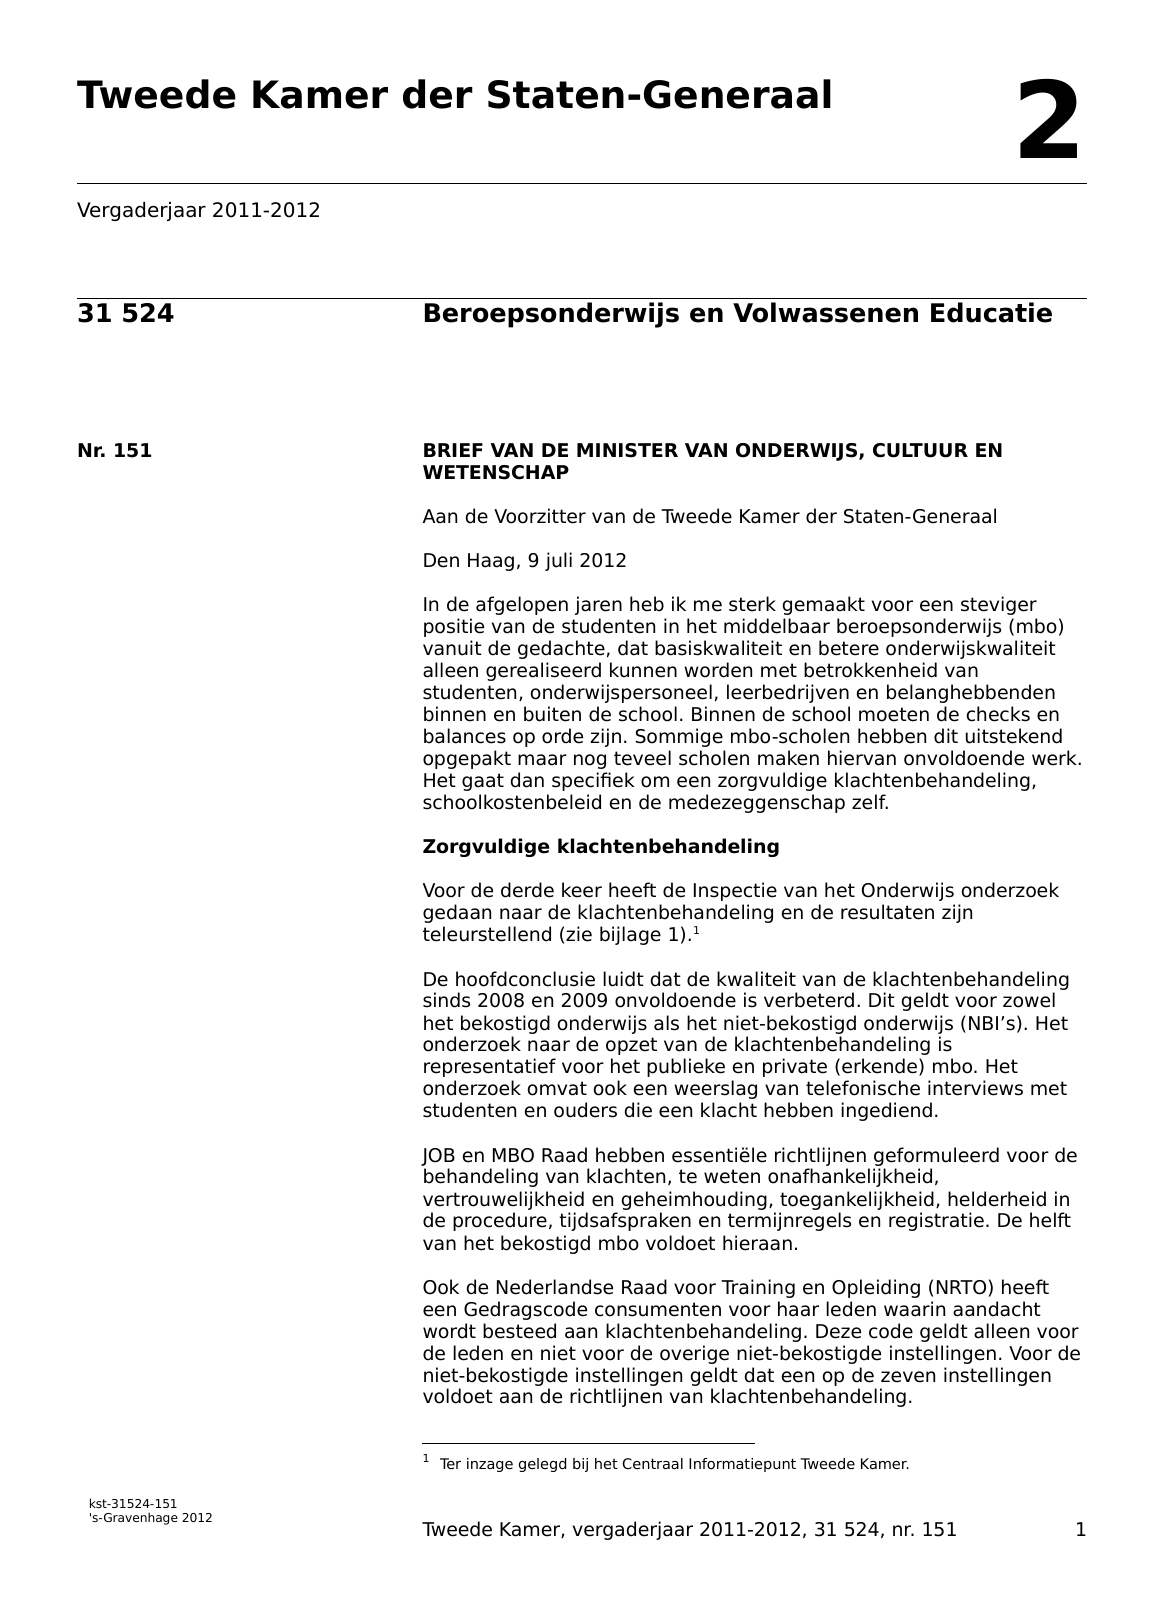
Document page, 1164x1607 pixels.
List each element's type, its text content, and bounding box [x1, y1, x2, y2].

text De hoofdconclusie luidt dat de kwaliteit van de klachtenbehandeling sinds 2008 en 2009 onvoldoende is verbeterd. Dit geldt voor zowel het bekostigd onderwijs als het niet-bekostigd onderwijs (NBI’s). Het onderzoek naar de opzet van de klachtenbehandeling is representatief voor het publieke en private (erkende) mbo. Het onderzoek omvat ook een weerslag van telefonische interviews met studenten en ouders die een klacht hebben ingediend. [422, 968, 1087, 1122]
text Ter inzage gelegd bij het Centraal Informatiepunt Tweede Kamer. [422, 1452, 1087, 1474]
text JOB en MBO Raad hebben essentiële richtlijnen geformuleerd voor de behandeling van klachten, te weten onafhankelijkheid, vertrouwelijkheid en geheimhouding, toegankelijkheid, helderheid in de procedure, tijdsafspraken en termijnregels en registratie. De helft van het bekostigd mbo voldoet hieraan. [422, 1144, 1087, 1254]
text Voor de derde keer heeft de Inspectie van het Onderwijs onderzoek gedaan naar de klachtenbehandeling en de resultaten zijn teleurstellend (zie bijlage 1). [422, 880, 1087, 946]
subtitle Zorgvuldige klachtenbehandeling [422, 836, 1087, 858]
subtitle 31 524 Beroepsonderwijs en Volwassenen Educatie [77, 299, 1087, 329]
text Ook de Nederlandse Raad voor Training en Opleiding (NRTO) heeft een Gedragscode consumenten voor haar leden waarin aandacht wordt besteed aan klachtenbehandeling. Deze code geldt alleen voor de leden en niet voor de overige niet-bekostigde instellingen. Voor de niet-bekostigde instellingen geldt dat een op de zeven instellingen voldoet aan de richtlijnen van klachtenbehandeling. [422, 1277, 1087, 1408]
text kst-31524-151 [88, 1497, 323, 1511]
subtitle Nr. 151 BRIEF VAN DE MINISTER VAN ONDERWIJS, CULTUUR EN WETENSCHAP [77, 440, 1087, 484]
text Aan de Voorzitter van de Tweede Kamer der Staten-Generaal [422, 506, 1087, 528]
table_header Tweede Kamer der Staten-Generaal [77, 59, 886, 183]
text Den Haag, 9 juli 2012 [422, 550, 1087, 572]
table_header 2 [886, 59, 1087, 183]
text In de afgelopen jaren heb ik me sterk gemaakt voor een steviger positie van de studenten in het middelbaar beroepsonderwijs (mbo) vanuit de gedachte, dat basiskwaliteit en betere onderwijskwaliteit alleen gerealiseerd kunnen worden met betrokkenheid van studenten, onderwijspersoneel, leerbedrijven en belanghebbenden binnen en buiten de school. Binnen de school moeten de checks en balances op orde zijn. Sommige mbo-scholen hebben dit uitstekend opgepakt maar nog teveel scholen maken hiervan onvoldoende werk. Het gaat dan specifiek om een zorgvuldige klachtenbehandeling, schoolkostenbeleid en de medezeggenschap zelf. [422, 594, 1087, 814]
text 's-Gravenhage 2012 [88, 1511, 323, 1525]
table_cell Vergaderjaar 2011-2012 [77, 184, 1087, 298]
